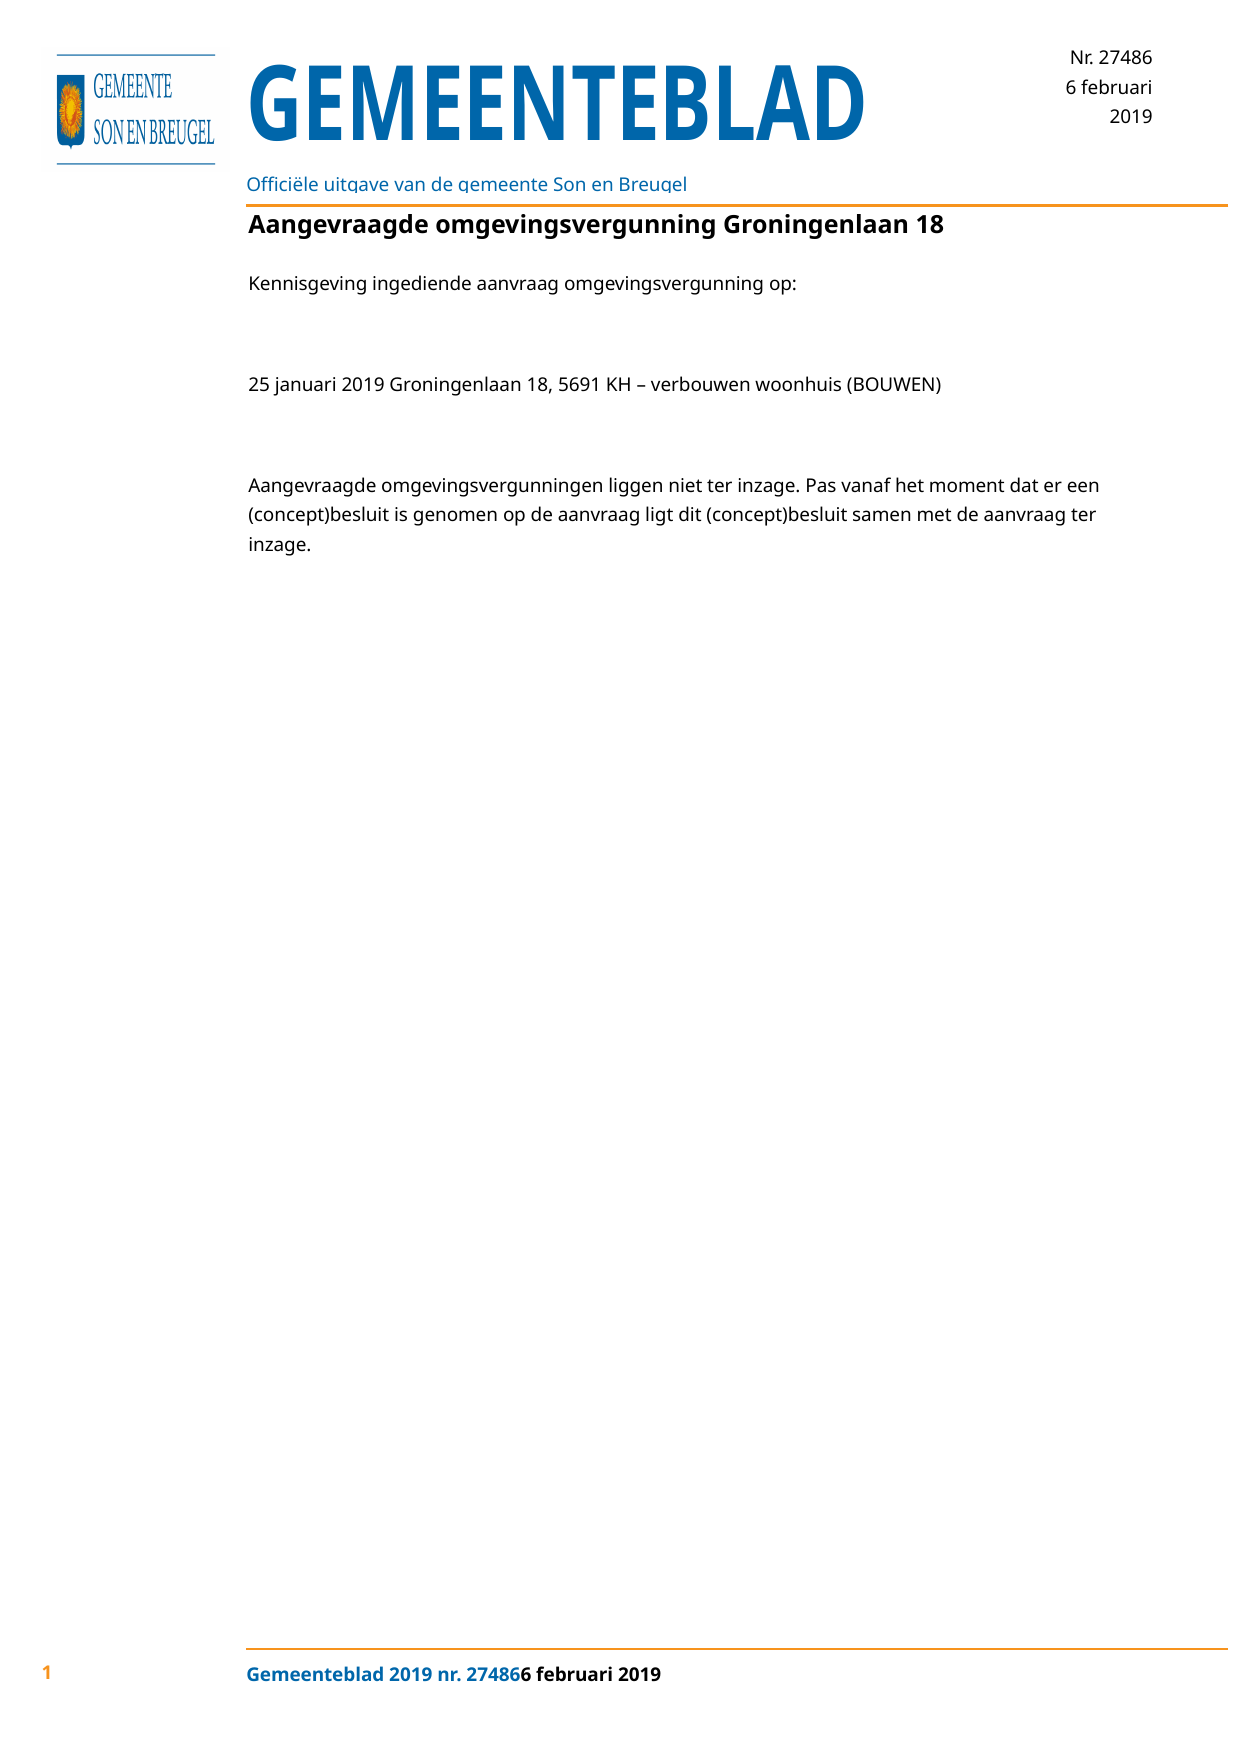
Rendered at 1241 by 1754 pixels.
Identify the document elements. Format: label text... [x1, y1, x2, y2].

text Aangevraagde omgevingsvergunningen liggen niet ter inzage. Pas vanaf het moment dat er een (concept)besluit is genomen op de aanvraag ligt dit (concept)besluit samen met de aanvraag ter inzage. [248, 472, 1152, 557]
text Aangevraagde omgevingsvergunning Groningenlaan 18 [248, 207, 1152, 241]
text Kennisgeving ingediende aanvraag omgevingsvergunning op: [248, 270, 1152, 296]
picture [41, 47, 231, 172]
text 25 januari 2019 Groningenlaan 18, 5691 KH – verbouwen woonhuis (BOUWEN) [248, 371, 1152, 397]
